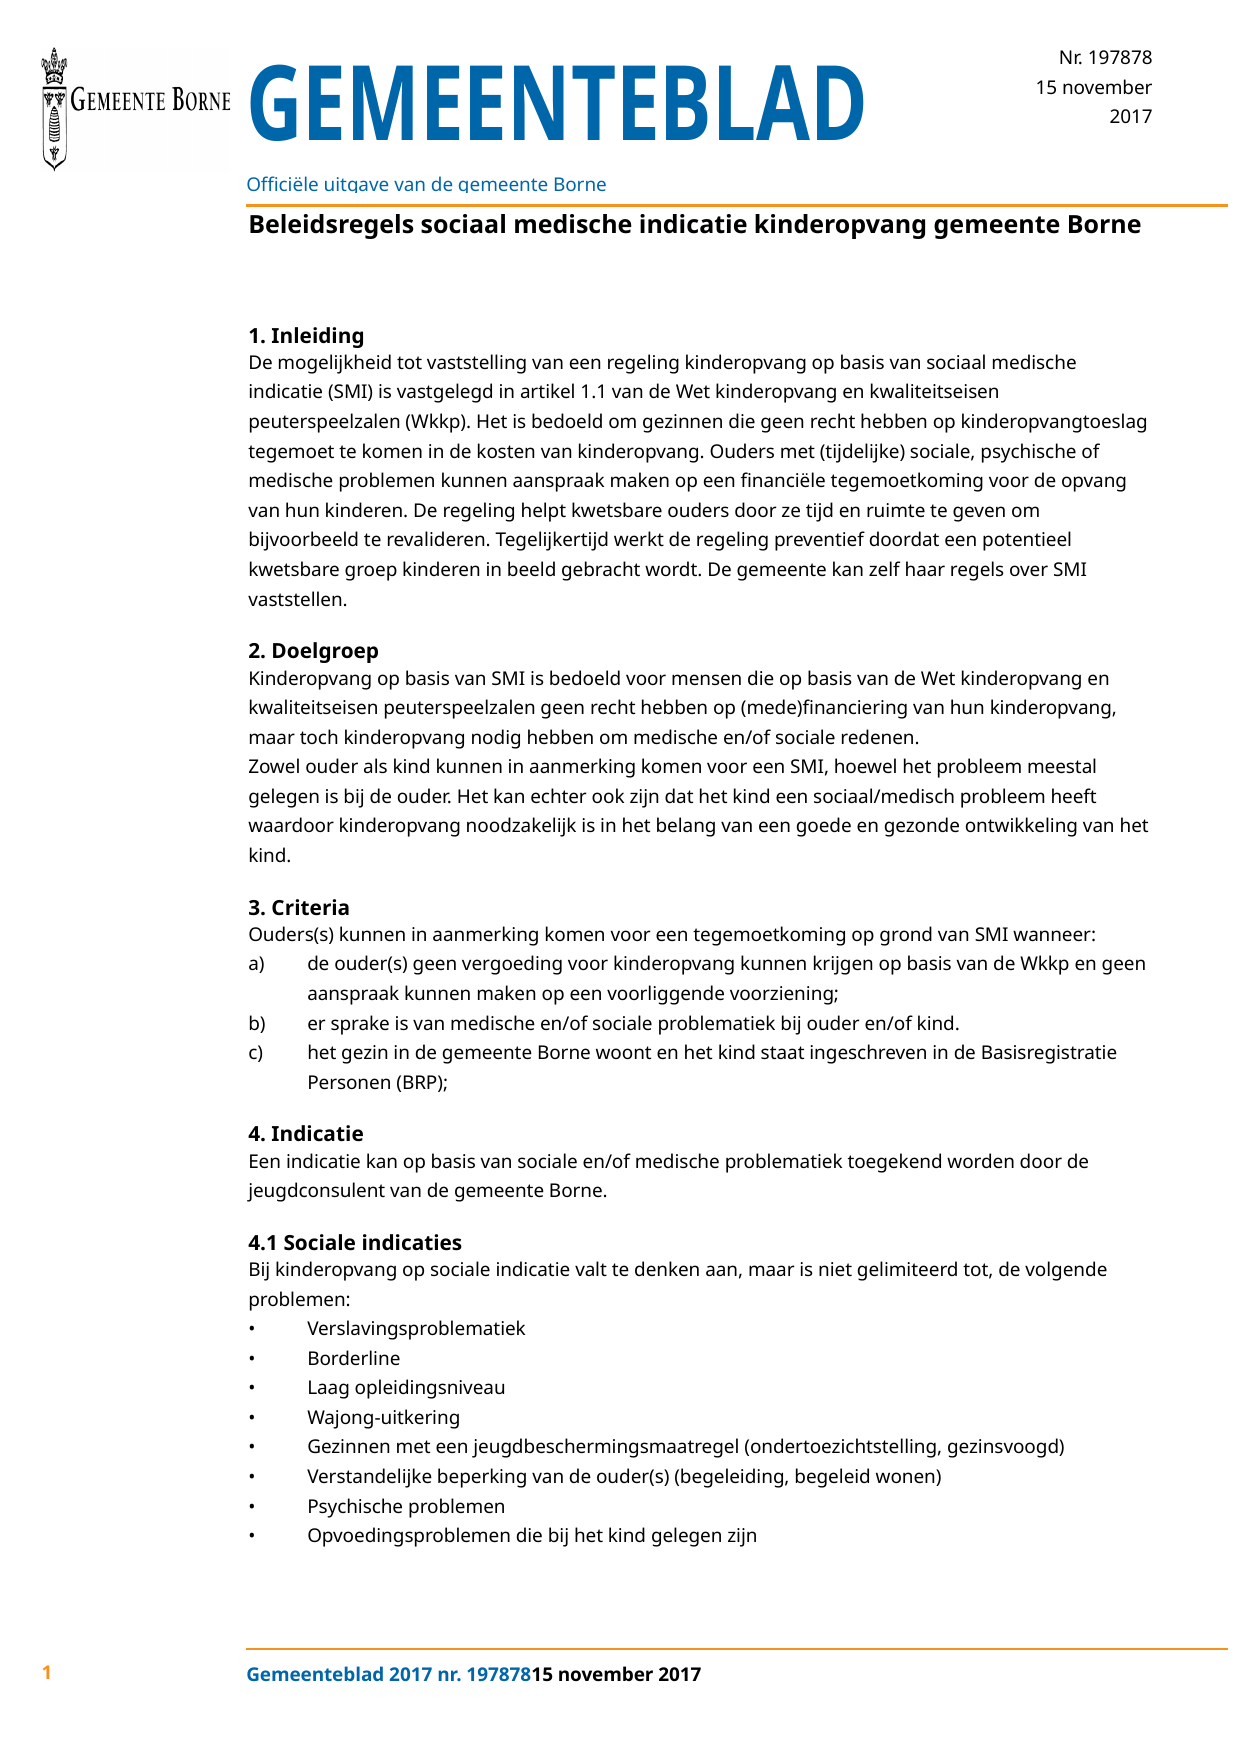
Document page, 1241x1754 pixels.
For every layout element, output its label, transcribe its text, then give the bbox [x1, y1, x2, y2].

list Verstandelijke beperking van de ouder(s) (begeleiding, begeleid wonen) [248, 1463, 1152, 1489]
list Borderline [248, 1345, 1152, 1371]
text 4.1 Sociale indicaties [248, 1228, 1152, 1256]
list Gezinnen met een jeugdbeschermingsmaatregel (ondertoezichtstelling, gezinsvoogd) [248, 1434, 1152, 1459]
text 3. Criteria [248, 893, 1152, 921]
text 1. Inleiding [248, 321, 1152, 349]
list de ouder(s) geen vergoeding voor kinderopvang kunnen krijgen op basis van de Wkkp en geen aanspraak kunnen maken op een voorliggende voorziening; [248, 951, 1152, 1006]
list Laag opleidingsniveau [248, 1374, 1152, 1400]
text Ouders(s) kunnen in aanmerking komen voor een tegemoetkoming op grond van SMI wanneer: [248, 921, 1152, 947]
text Zowel ouder als kind kunnen in aanmerking komen voor een SMI, hoewel het probleem meestal gelegen is bij de ouder. Het kan echter ook zijn dat het kind een sociaal/medisch probleem heeft waardoor kinderopvang noodzakelijk is in het belang van een goede en gezonde ontwikkeling van het kind. [248, 753, 1152, 868]
text Bij kinderopvang op sociale indicatie valt te denken aan, maar is niet gelimiteerd tot, de volgende problemen: [248, 1256, 1152, 1312]
list Psychische problemen [248, 1493, 1152, 1519]
list Wajong-uitkering [248, 1404, 1152, 1430]
picture [41, 47, 231, 172]
text Beleidsregels sociaal medische indicatie kinderopvang gemeente Borne [248, 207, 1152, 241]
list Verslavingsproblematiek [248, 1315, 1152, 1341]
text 4. Indicatie [248, 1119, 1152, 1148]
text Een indicatie kan op basis van sociale en/of medische problematiek toegekend worden door de jeugdconsulent van de gemeente Borne. [248, 1148, 1152, 1203]
list het gezin in de gemeente Borne woont en het kind staat ingeschreven in de Basisregistratie Personen (BRP); [248, 1039, 1152, 1095]
text De mogelijkheid tot vaststelling van een regeling kinderopvang op basis van sociaal medische indicatie (SMI) is vastgelegd in artikel 1.1 van de Wet kinderopvang en kwaliteitseisen peuterspeelzalen (Wkkp). Het is bedoeld om gezinnen die geen recht hebben op kinderopvangtoeslag tegemoet te komen in de kosten van kinderopvang. Ouders met (tijdelijke) sociale, psychische of medische problemen kunnen aanspraak maken op een financiële tegemoetkoming voor de opvang van hun kinderen. De regeling helpt kwetsbare ouders door ze tijd en ruimte te geven om bijvoorbeeld te revalideren. Tegelijkertijd werkt de regeling preventief doordat een potentieel kwetsbare groep kinderen in beeld gebracht wordt. De gemeente kan zelf haar regels over SMI vaststellen. [248, 349, 1152, 612]
text 2. Doelgroep [248, 636, 1152, 665]
text Kinderopvang op basis van SMI is bedoeld voor mensen die op basis van de Wet kinderopvang en kwaliteitseisen peuterspeelzalen geen recht hebben op (mede)financiering van hun kinderopvang, maar toch kinderopvang nodig hebben om medische en/of sociale redenen. [248, 665, 1152, 749]
list Opvoedingsproblemen die bij het kind gelegen zijn [248, 1522, 1152, 1548]
list er sprake is van medische en/of sociale problematiek bij ouder en/of kind. [248, 1010, 1152, 1036]
